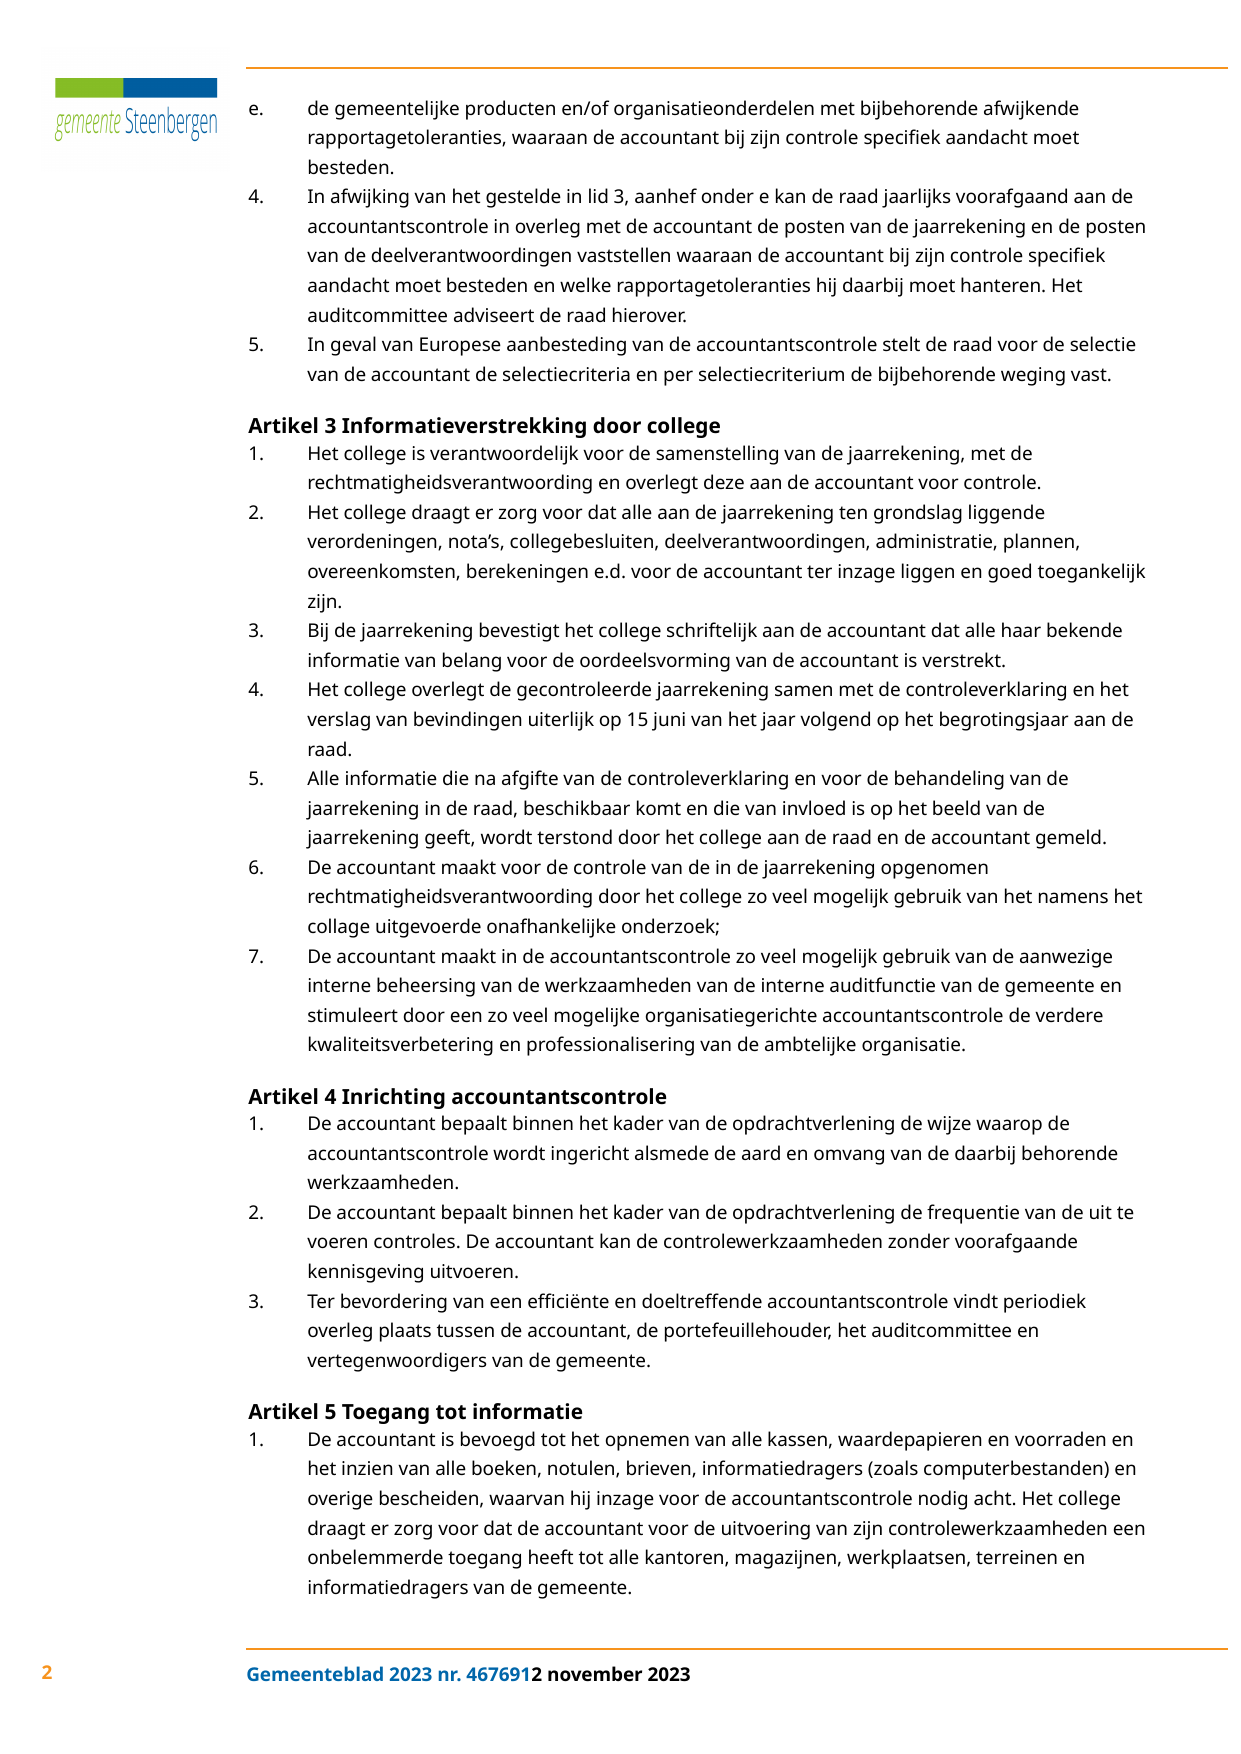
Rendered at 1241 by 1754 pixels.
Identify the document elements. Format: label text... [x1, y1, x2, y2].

list De accountant maakt voor de controle van de in de jaarrekening opgenomen rechtmatigheidsverantwoording door het college zo veel mogelijk gebruik van het namens het collage uitgevoerde onafhankelijke onderzoek; [248, 854, 1152, 939]
list De accountant is bevoegd tot het opnemen van alle kassen, waardepapieren en voorraden en het inzien van alle boeken, notulen, brieven, informatiedragers (zoals computerbestanden) en overige bescheiden, waarvan hij inzage voor de accountantscontrole nodig acht. Het college draagt er zorg voor dat de accountant voor de uitvoering van zijn controlewerkzaamheden een onbelemmerde toegang heeft tot alle kantoren, magazijnen, werkplaatsen, terreinen en informatiedragers van de gemeente. [248, 1426, 1152, 1599]
text Artikel 4 Inrichting accountantscontrole [248, 1082, 1152, 1110]
list In afwijking van het gestelde in lid 3, aanhef onder e kan de raad jaarlijks voorafgaand aan de accountantscontrole in overleg met de accountant de posten van de jaarrekening en de posten van de deelverantwoordingen vaststellen waaraan de accountant bij zijn controle specifiek aandacht moet besteden en welke rapportagetoleranties hij daarbij moet hanteren. Het auditcommittee adviseert de raad hierover. [248, 183, 1152, 328]
list In geval van Europese aanbesteding van de accountantscontrole stelt de raad voor de selectie van de accountant de selectiecriteria en per selectiecriterium de bijbehorende weging vast. [248, 331, 1152, 387]
text Artikel 3 Informatieverstrekking door college [248, 411, 1152, 440]
list De accountant bepaalt binnen het kader van de opdrachtverlening de wijze waarop de accountantscontrole wordt ingericht alsmede de aard en omvang van de daarbij behorende werkzaamheden. [248, 1110, 1152, 1195]
list De accountant maakt in de accountantscontrole zo veel mogelijk gebruik van de aanwezige interne beheersing van de werkzaamheden van de interne auditfunctie van de gemeente en stimuleert door een zo veel mogelijke organisatiegerichte accountantscontrole de verdere kwaliteitsverbetering en professionalisering van de ambtelijke organisatie. [248, 943, 1152, 1057]
list De accountant bepaalt binnen het kader van de opdrachtverlening de frequentie van de uit te voeren controles. De accountant kan de controlewerkzaamheden zonder voorafgaande kennisgeving uitvoeren. [248, 1199, 1152, 1284]
list Het college overlegt de gecontroleerde jaarrekening samen met de controleverklaring en het verslag van bevindingen uiterlijk op 15 juni van het jaar volgend op het begrotingsjaar aan de raad. [248, 677, 1152, 761]
list de gemeentelijke producten en/of organisatieonderdelen met bijbehorende afwijkende rapportagetoleranties, waaraan de accountant bij zijn controle specifiek aandacht moet besteden. [248, 95, 1152, 180]
list Ter bevordering van een efficiënte en doeltreffende accountantscontrole vindt periodiek overleg plaats tussen de accountant, de portefeuillehouder, het auditcommittee en vertegenwoordigers van de gemeente. [248, 1288, 1152, 1373]
list Bij de jaarrekening bevestigt het college schriftelijk aan de accountant dat alle haar bekende informatie van belang voor de oordeelsvorming van de accountant is verstrekt. [248, 617, 1152, 673]
list Het college draagt er zorg voor dat alle aan de jaarrekening ten grondslag liggende verordeningen, nota’s, collegebesluiten, deelverantwoordingen, administratie, plannen, overeenkomsten, berekeningen e.d. voor de accountant ter inzage liggen en goed toegankelijk zijn. [248, 499, 1152, 613]
list Alle informatie die na afgifte van de controleverklaring en voor de behandeling van de jaarrekening in de raad, beschikbaar komt en die van invloed is op het beeld van de jaarrekening geeft, wordt terstond door het college aan de raad en de accountant gemeld. [248, 765, 1152, 850]
picture [41, 47, 231, 172]
list Het college is verantwoordelijk voor de samenstelling van de jaarrekening, met de rechtmatigheidsverantwoording en overlegt deze aan de accountant voor controle. [248, 440, 1152, 495]
text Artikel 5 Toegang tot informatie [248, 1397, 1152, 1426]
